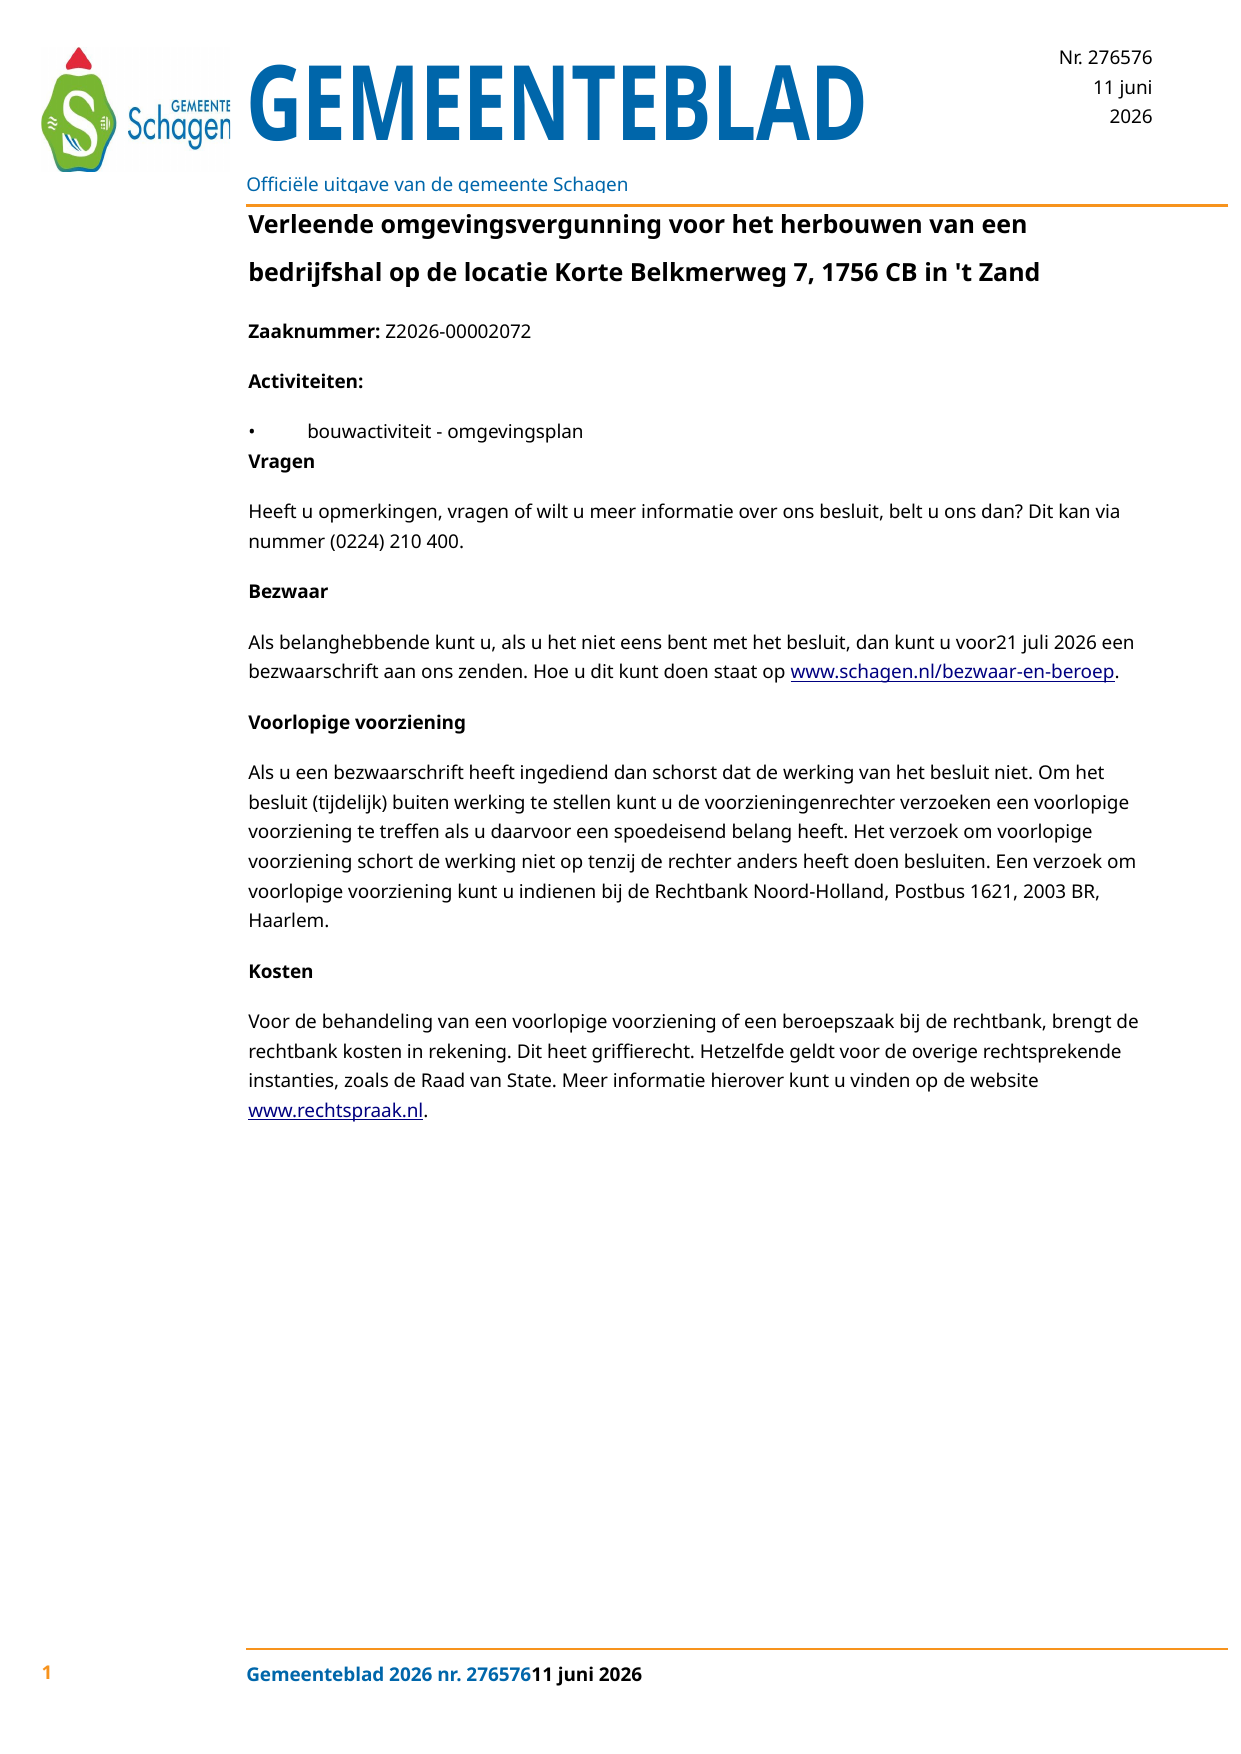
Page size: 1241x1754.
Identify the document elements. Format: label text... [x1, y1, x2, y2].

picture [41, 47, 231, 172]
text Voorlopige voorziening [248, 709, 1152, 735]
list bouwactiviteit - omgevingsplan [248, 419, 1152, 444]
text Als u een bezwaarschrift heeft ingediend dan schorst dat de werking van het besluit niet. Om het besluit (tijdelijk) buiten werking te stellen kunt u de voorzieningenrechter verzoeken een voorlopige voorziening te treffen als u daarvoor een spoedeisend belang heeft. Het verzoek om voorlopige voorziening schort de werking niet op tenzij de rechter anders heeft doen besluiten. Een verzoek om voorlopige voorziening kunt u indienen bij de Rechtbank Noord-Holland, Postbus 1621, 2003 BR, Haarlem. [248, 759, 1152, 933]
text Vragen [248, 448, 1152, 474]
text Activiteiten: [248, 368, 1152, 394]
text Bezwaar [248, 579, 1152, 604]
text Zaaknummer: Z2026-00002072 [248, 318, 1152, 344]
text Kosten [248, 958, 1152, 984]
text Als belanghebbende kunt u, als u het niet eens bent met het besluit, dan kunt u voor21 juli 2026 een bezwaarschrift aan ons zenden. Hoe u dit kunt doen staat op www.schagen.nl/bezwaar-en-beroep. [248, 629, 1152, 684]
text Voor de behandeling van een voorlopige voorziening of een beroepszaak bij de rechtbank, brengt de rechtbank kosten in rekening. Dit heet griffierecht. Hetzelfde geldt voor de overige rechtsprekende instanties, zoals de Raad van State. Meer informatie hierover kunt u vinden op de website www.rechtspraak.nl. [248, 1008, 1152, 1123]
text Verleende omgevingsvergunning voor het herbouwen van een bedrijfshal op de locatie Korte Belkmerweg 7, 1756 CB in 't Zand [248, 207, 1152, 288]
text Heeft u opmerkingen, vragen of wilt u meer informatie over ons besluit, belt u ons dan? Dit kan via nummer (0224) 210 400. [248, 499, 1152, 554]
